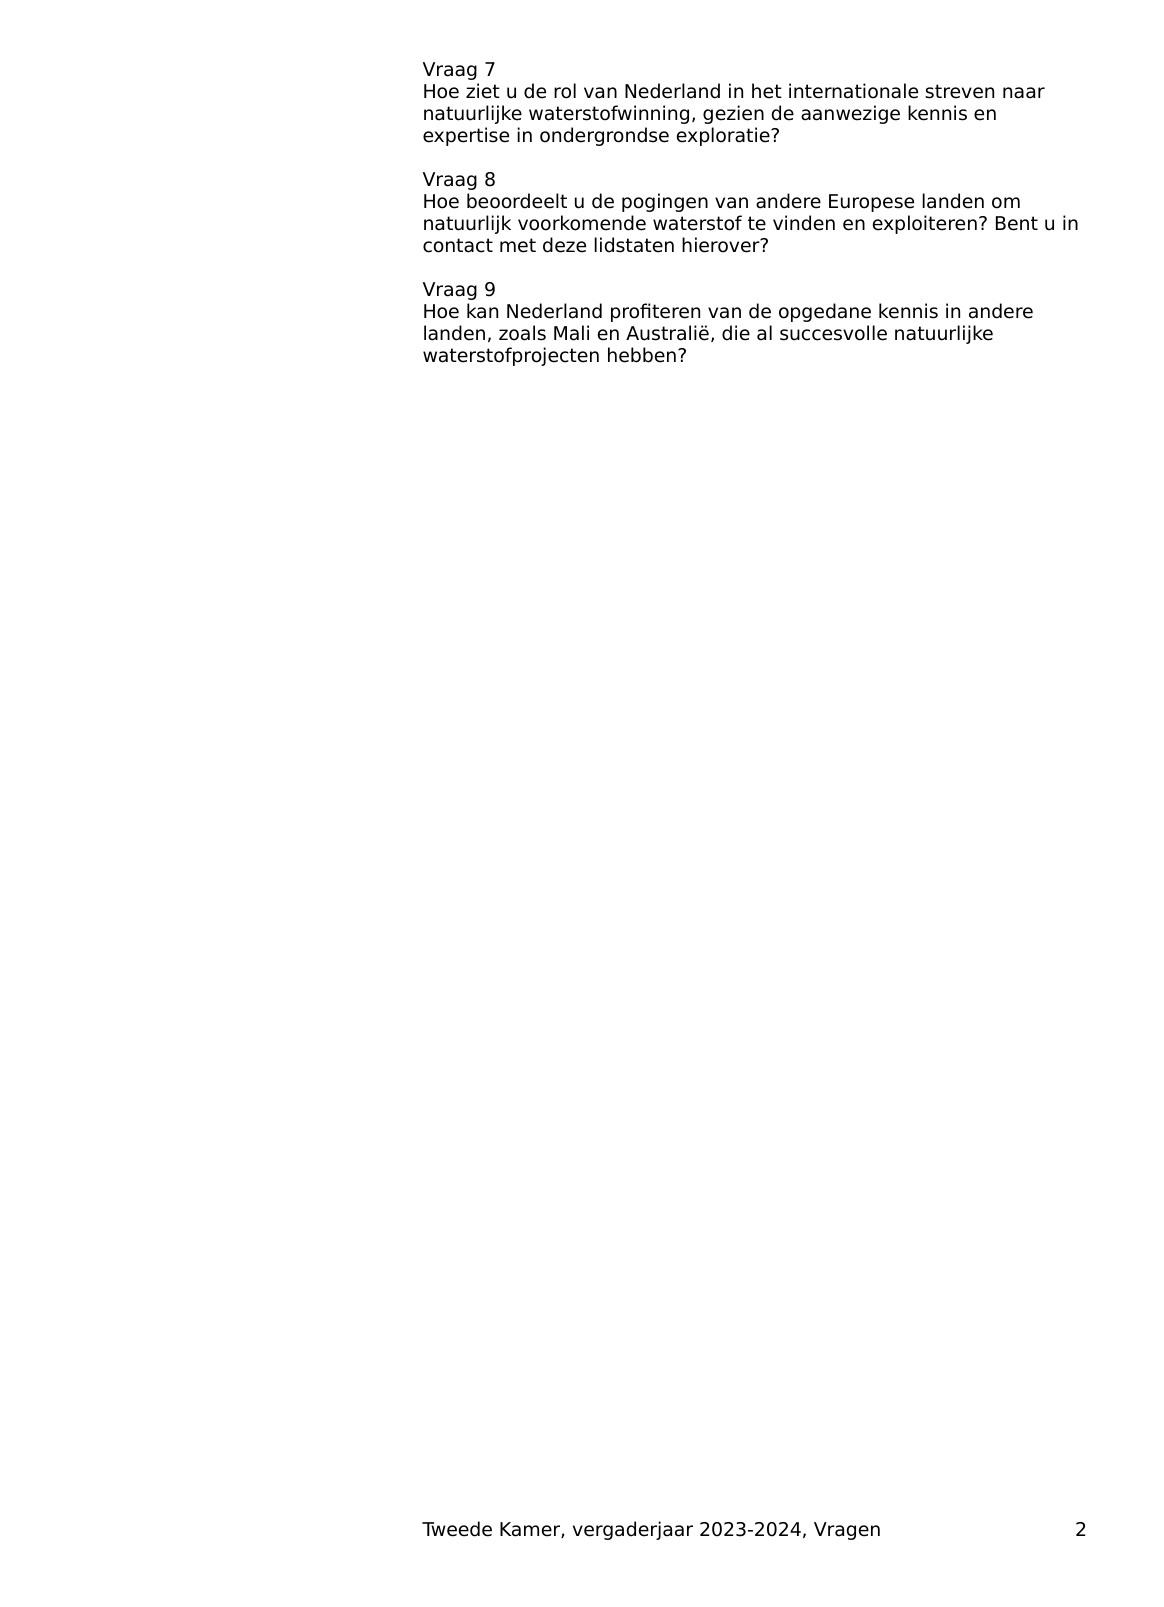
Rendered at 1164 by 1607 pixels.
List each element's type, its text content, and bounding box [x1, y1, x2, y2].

text Vraag 8 [422, 169, 1087, 191]
text Vraag 7 [422, 59, 1087, 81]
text Vraag 9 [422, 279, 1087, 301]
text Hoe beoordeelt u de pogingen van andere Europese landen om natuurlijk voorkomende waterstof te vinden en exploiteren? Bent u in contact met deze lidstaten hierover? [422, 191, 1087, 257]
text Hoe kan Nederland profiteren van de opgedane kennis in andere landen, zoals Mali en Australië, die al succesvolle natuurlijke waterstofprojecten hebben? [422, 301, 1087, 367]
text Hoe ziet u de rol van Nederland in het internationale streven naar natuurlijke waterstofwinning, gezien de aanwezige kennis en expertise in ondergrondse exploratie? [422, 81, 1087, 147]
